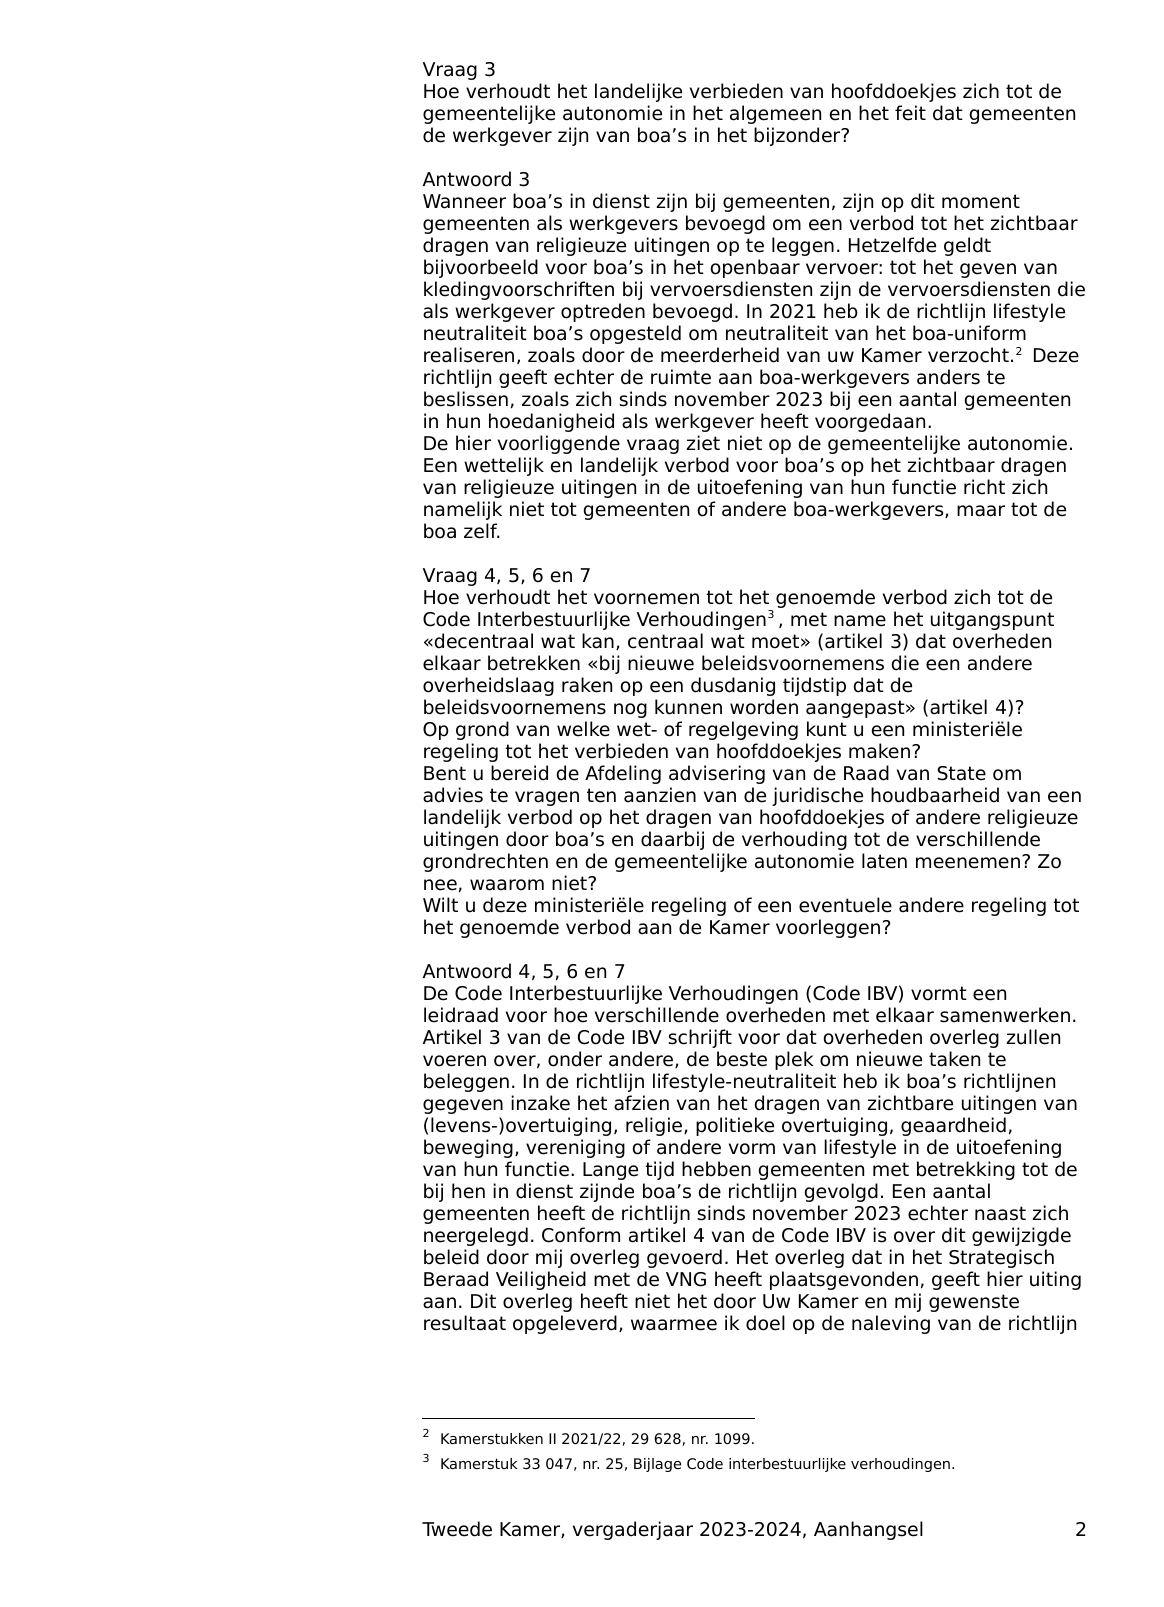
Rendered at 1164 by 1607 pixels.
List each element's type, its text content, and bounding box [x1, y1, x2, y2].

text Hoe verhoudt het landelijke verbieden van hoofddoekjes zich tot de gemeentelijke autonomie in het algemeen en het feit dat gemeenten de werkgever zijn van boa’s in het bijzonder? [422, 81, 1087, 147]
text Wanneer boa’s in dienst zijn bij gemeenten, zijn op dit moment gemeenten als werkgevers bevoegd om een verbod tot het zichtbaar dragen van religieuze uitingen op te leggen. Hetzelfde geldt bijvoorbeeld voor boa’s in het openbaar vervoer: tot het geven van kledingvoorschriften bij vervoersdiensten zijn de vervoersdiensten die als werkgever optreden bevoegd. In 2021 heb ik de richtlijn lifestyle neutraliteit boa’s opgesteld om neutraliteit van het boa-uniform realiseren, zoals door de meerderheid van uw Kamer verzocht. Deze richtlijn geeft echter de ruimte aan boa-werkgevers anders te beslissen, zoals zich sinds november 2023 bij een aantal gemeenten in hun hoedanigheid als werkgever heeft voorgedaan. [422, 191, 1087, 433]
text Antwoord 3 [422, 169, 1087, 191]
text Vraag 3 [422, 59, 1087, 81]
text Op grond van welke wet- of regelgeving kunt u een ministeriële regeling tot het verbieden van hoofddoekjes maken? [422, 719, 1087, 763]
text Bent u bereid de Afdeling advisering van de Raad van State om advies te vragen ten aanzien van de juridische houdbaarheid van een landelijk verbod op het dragen van hoofddoekjes of andere religieuze uitingen door boa’s en daarbij de verhouding tot de verschillende grondrechten en de gemeentelijke autonomie laten meenemen? Zo nee, waarom niet? [422, 763, 1087, 895]
text De hier voorliggende vraag ziet niet op de gemeentelijke autonomie. Een wettelijk en landelijk verbod voor boa’s op het zichtbaar dragen van religieuze uitingen in de uitoefening van hun functie richt zich namelijk niet tot gemeenten of andere boa-werkgevers, maar tot de boa zelf. [422, 433, 1087, 543]
text De Code Interbestuurlijke Verhoudingen (Code IBV) vormt een leidraad voor hoe verschillende overheden met elkaar samenwerken. Artikel 3 van de Code IBV schrijft voor dat overheden overleg zullen voeren over, onder andere, de beste plek om nieuwe taken te beleggen. In de richtlijn lifestyle-neutraliteit heb ik boa’s richtlijnen gegeven inzake het afzien van het dragen van zichtbare uitingen van (levens-)overtuiging, religie, politieke overtuiging, geaardheid, beweging, vereniging of andere vorm van lifestyle in de uitoefening van hun functie. Lange tijd hebben gemeenten met betrekking tot de bij hen in dienst zijnde boa’s de richtlijn gevolgd. Een aantal gemeenten heeft de richtlijn sinds november 2023 echter naast zich neergelegd. Conform artikel 4 van de Code IBV is over dit gewijzigde beleid door mij overleg gevoerd. Het overleg dat in het Strategisch Beraad Veiligheid met de VNG heeft plaatsgevonden, geeft hier uiting aan. Dit overleg heeft niet het door Uw Kamer en mij gewenste resultaat opgeleverd, waarmee ik doel op de naleving van de richtlijn [422, 983, 1087, 1334]
text Antwoord 4, 5, 6 en 7 [422, 961, 1087, 983]
text Kamerstukken II 2021/22, 29 628, nr. 1099. [422, 1427, 1087, 1449]
text Hoe verhoudt het voornemen tot het genoemde verbod zich tot de Code Interbestuurlijke Verhoudingen, met name het uitgangspunt «decentraal wat kan, centraal wat moet» (artikel 3) dat overheden elkaar betrekken «bij nieuwe beleidsvoornemens die een andere overheidslaag raken op een dusdanig tijdstip dat de beleidsvoornemens nog kunnen worden aangepast» (artikel 4)? [422, 587, 1087, 719]
text Kamerstuk 33 047, nr. 25, Bijlage Code interbestuurlijke verhoudingen. [422, 1452, 1087, 1474]
text Wilt u deze ministeriële regeling of een eventuele andere regeling tot het genoemde verbod aan de Kamer voorleggen? [422, 895, 1087, 939]
text Vraag 4, 5, 6 en 7 [422, 565, 1087, 587]
